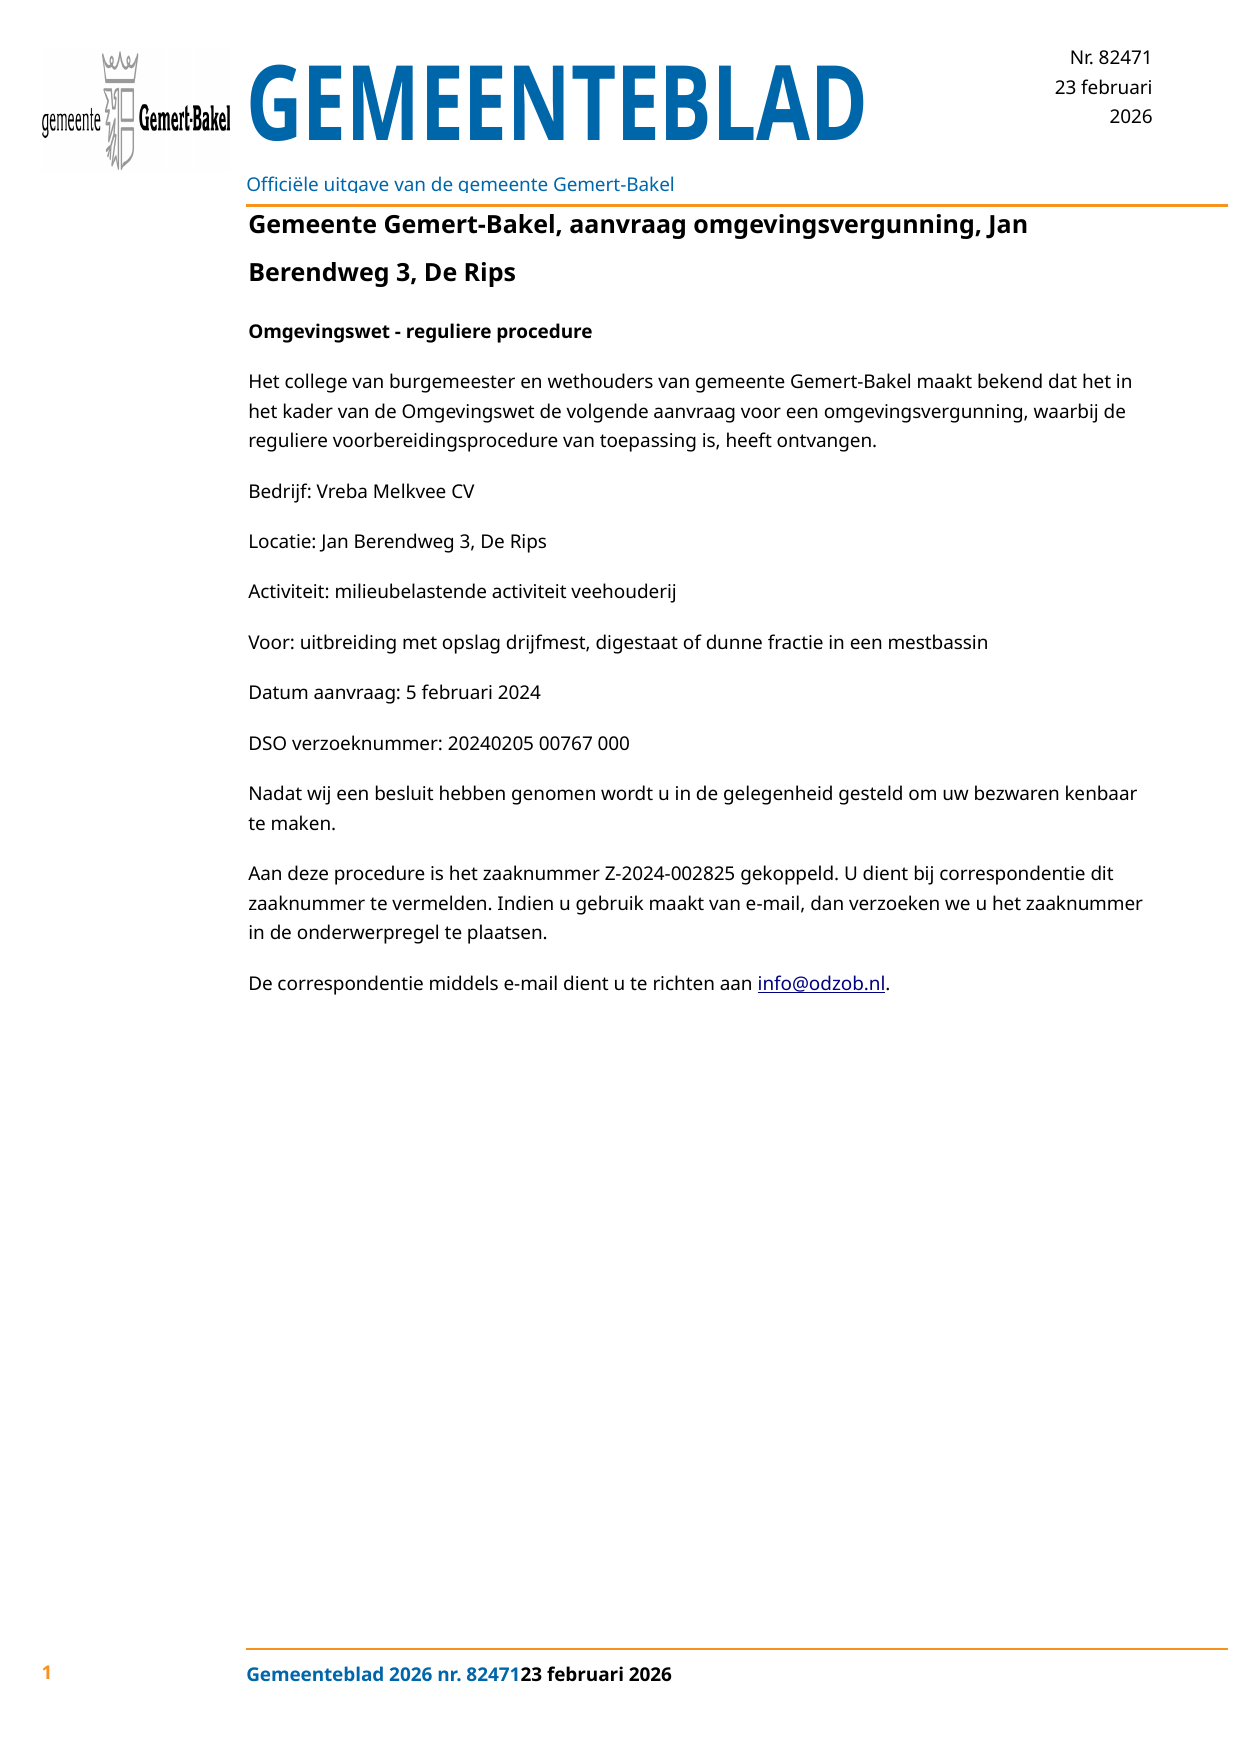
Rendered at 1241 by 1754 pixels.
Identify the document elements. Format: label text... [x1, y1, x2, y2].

text DSO verzoeknummer: 20240205 00767 000 [248, 730, 1152, 756]
text Voor: uitbreiding met opslag drijfmest, digestaat of dunne fractie in een mestbassin [248, 629, 1152, 655]
text Gemeente Gemert-Bakel, aanvraag omgevingsvergunning, Jan Berendweg 3, De Rips [248, 207, 1152, 288]
text Bedrijf: Vreba Melkvee CV [248, 478, 1152, 504]
text Locatie: Jan Berendweg 3, De Rips [248, 528, 1152, 554]
text Aan deze procedure is het zaaknummer Z-2024-002825 gekoppeld. U dient bij correspondentie dit zaaknummer te vermelden. Indien u gebruik maakt van e-mail, dan verzoeken we u het zaaknummer in de onderwerpregel te plaatsen. [248, 860, 1152, 945]
text Datum aanvraag: 5 februari 2024 [248, 679, 1152, 705]
text Omgevingswet - reguliere procedure [248, 318, 1152, 344]
text Activiteit: milieubelastende activiteit veehouderij [248, 579, 1152, 604]
text De correspondentie middels e-mail dient u te richten aan info@odzob.nl. [248, 970, 1152, 996]
picture [41, 47, 231, 172]
text Het college van burgemeester en wethouders van gemeente Gemert-Bakel maakt bekend dat het in het kader van de Omgevingswet de volgende aanvraag voor een omgevingsvergunning, waarbij de reguliere voorbereidingsprocedure van toepassing is, heeft ontvangen. [248, 368, 1152, 453]
text Nadat wij een besluit hebben genomen wordt u in de gelegenheid gesteld om uw bezwaren kenbaar te maken. [248, 780, 1152, 836]
